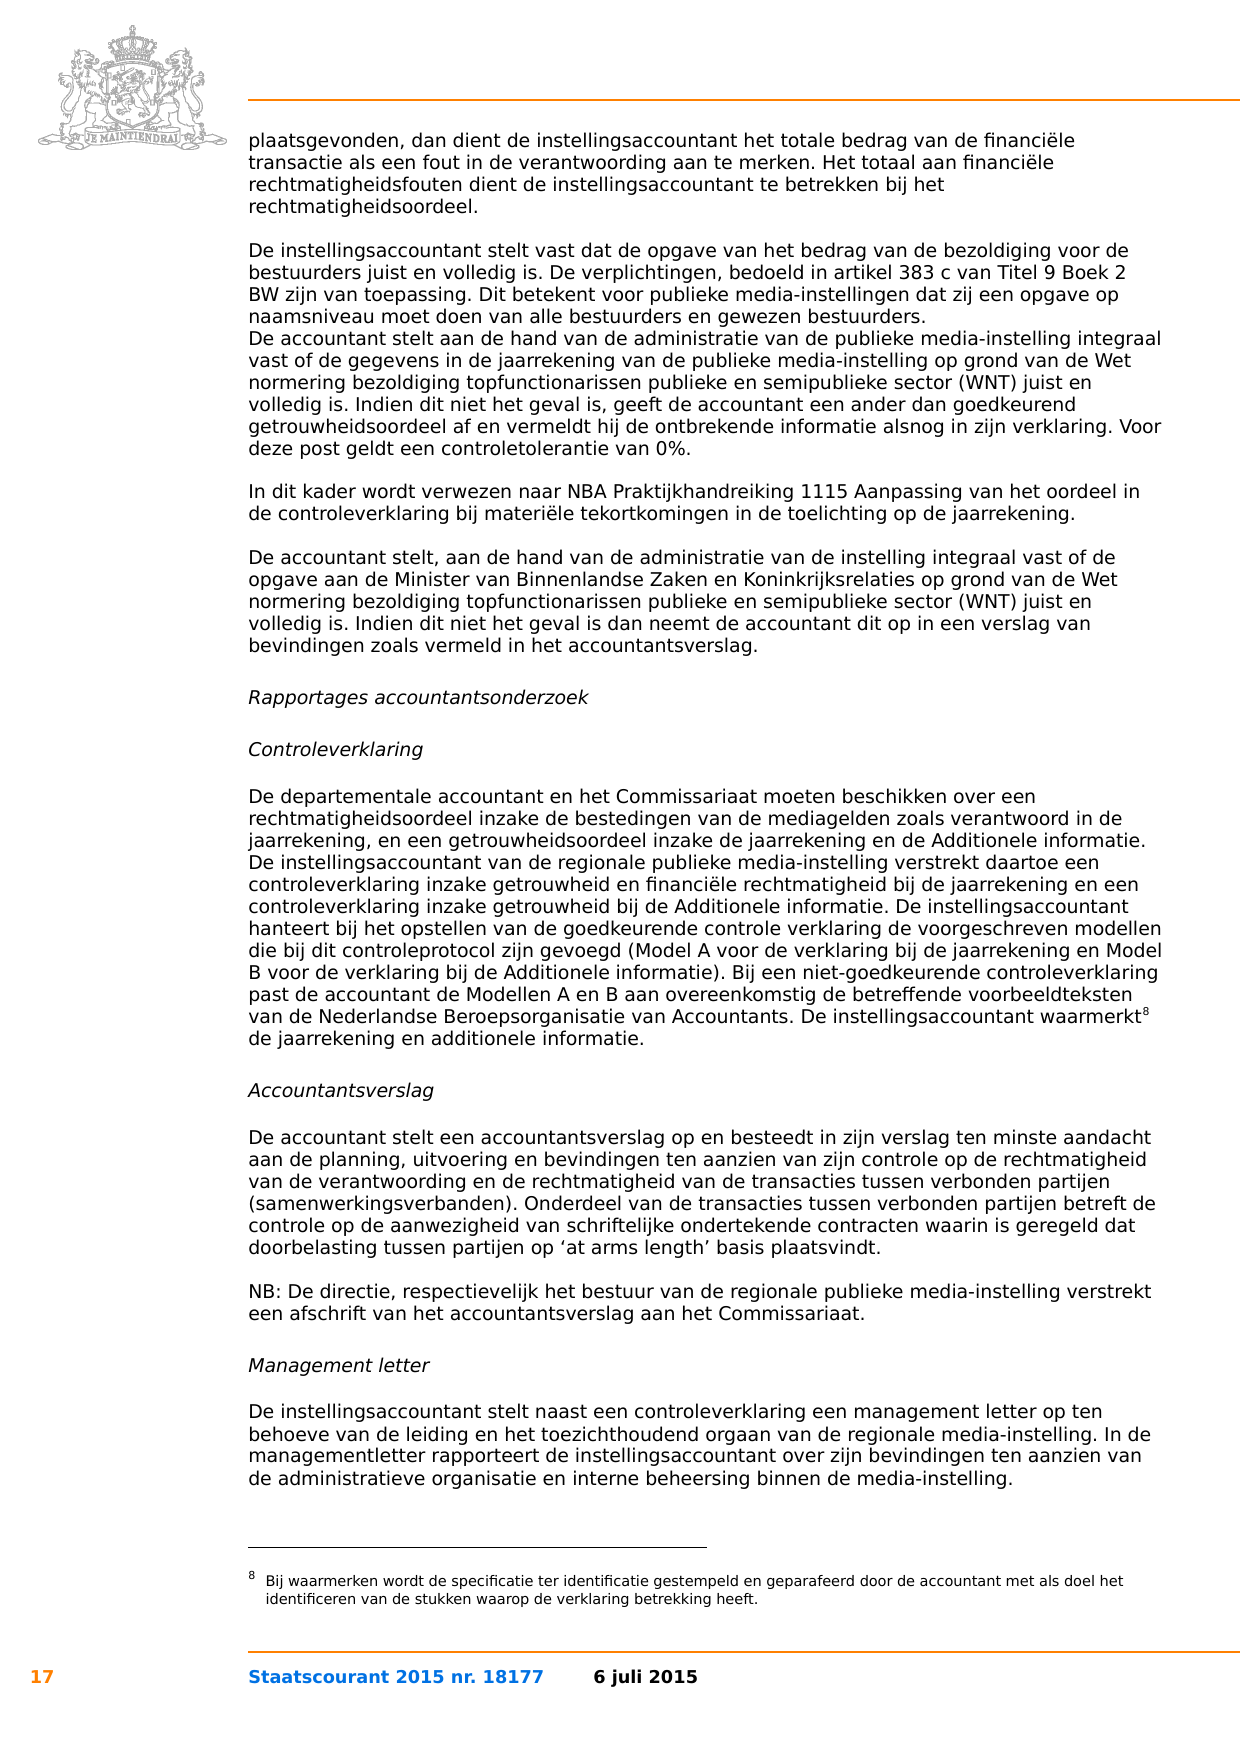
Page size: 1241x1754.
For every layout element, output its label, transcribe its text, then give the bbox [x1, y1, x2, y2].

text plaatsgevonden, dan dient de instellingsaccountant het totale bedrag van de financiële transactie als een fout in de verantwoording aan te merken. Het totaal aan financiële rechtmatigheidsfouten dient de instellingsaccountant te betrekken bij het rechtmatigheidsoordeel. [248, 130, 1163, 218]
text Bij waarmerken wordt de specificatie ter identificatie gestempeld en geparafeerd door de accountant met als doel het identificeren van de stukken waarop de verklaring betrekking heeft. [248, 1569, 1163, 1608]
text NB: De directie, respectievelijk het bestuur van de regionale publieke media-instelling verstrekt een afschrift van het accountantsverslag aan het Commissariaat. [248, 1281, 1163, 1324]
subtitle Management letter [248, 1354, 1163, 1376]
subtitle Controleverklaring [248, 739, 1163, 761]
picture [38, 25, 227, 150]
subtitle Rapportages accountantsonderzoek [248, 687, 1163, 709]
text In dit kader wordt verwezen naar NBA Praktijkhandreiking 1115 Aanpassing van het oordeel in de controleverklaring bij materiële tekortkomingen in de toelichting op de jaarrekening. [248, 481, 1163, 525]
text De accountant stelt, aan de hand van de administratie van de instelling integraal vast of de opgave aan de Minister van Binnenlandse Zaken en Koninkrijksrelaties op grond van de Wet normering bezoldiging topfunctionarissen publieke en semipublieke sector (WNT) juist en volledig is. Indien dit niet het geval is dan neemt de accountant dit op in een verslag van bevindingen zoals vermeld in het accountantsverslag. [248, 547, 1163, 657]
text De accountant stelt een accountantsverslag op en besteedt in zijn verslag ten minste aandacht aan de planning, uitvoering en bevindingen ten aanzien van zijn controle op de rechtmatigheid van de verantwoording en de rechtmatigheid van de transacties tussen verbonden partijen (samenwerkingsverbanden). Onderdeel van de transacties tussen verbonden partijen betreft de controle op de aanwezigheid van schriftelijke ondertekende contracten waarin is geregeld dat doorbelasting tussen partijen op ‘at arms length’ basis plaatsvindt. [248, 1127, 1163, 1259]
text De departementale accountant en het Commissariaat moeten beschikken over een rechtmatigheidsoordeel inzake de bestedingen van de mediagelden zoals verantwoord in de jaarrekening, en een getrouwheidsoordeel inzake de jaarrekening en de Additionele informatie. De instellingsaccountant van de regionale publieke media-instelling verstrekt daartoe een controleverklaring inzake getrouwheid en financiële rechtmatigheid bij de jaarrekening en een controleverklaring inzake getrouwheid bij de Additionele informatie. De instellingsaccountant hanteert bij het opstellen van de goedkeurende controle verklaring de voorgeschreven modellen die bij dit controleprotocol zijn gevoegd (Model A voor de verklaring bij de jaarrekening en Model B voor de verklaring bij de Additionele informatie). Bij een niet-goedkeurende controleverklaring past de accountant de Modellen A en B aan overeenkomstig de betreffende voorbeeldteksten van de Nederlandse Beroepsorganisatie van Accountants. De instellingsaccountant waarmerkt de jaarrekening en additionele informatie. [248, 786, 1163, 1050]
text De instellingsaccountant stelt vast dat de opgave van het bedrag van de bezoldiging voor de bestuurders juist en volledig is. De verplichtingen, bedoeld in artikel 383 c van Titel 9 Boek 2 BW zijn van toepassing. Dit betekent voor publieke media-instellingen dat zij een opgave op naamsniveau moet doen van alle bestuurders en gewezen bestuurders. [248, 240, 1163, 328]
text De accountant stelt aan de hand van de administratie van de publieke media-instelling integraal vast of de gegevens in de jaarrekening van de publieke media-instelling op grond van de Wet normering bezoldiging topfunctionarissen publieke en semipublieke sector (WNT) juist en volledig is. Indien dit niet het geval is, geeft de accountant een ander dan goedkeurend getrouwheidsoordeel af en vermeldt hij de ontbrekende informatie alsnog in zijn verklaring. Voor deze post geldt een controletolerantie van 0%. [248, 328, 1163, 459]
text De instellingsaccountant stelt naast een controleverklaring een management letter op ten behoeve van de leiding en het toezichthoudend orgaan van de regionale media-instelling. In de managementletter rapporteert de instellingsaccountant over zijn bevindingen ten aanzien van de administratieve organisatie en interne beheersing binnen de media-instelling. [248, 1401, 1163, 1489]
subtitle Accountantsverslag [248, 1080, 1163, 1102]
